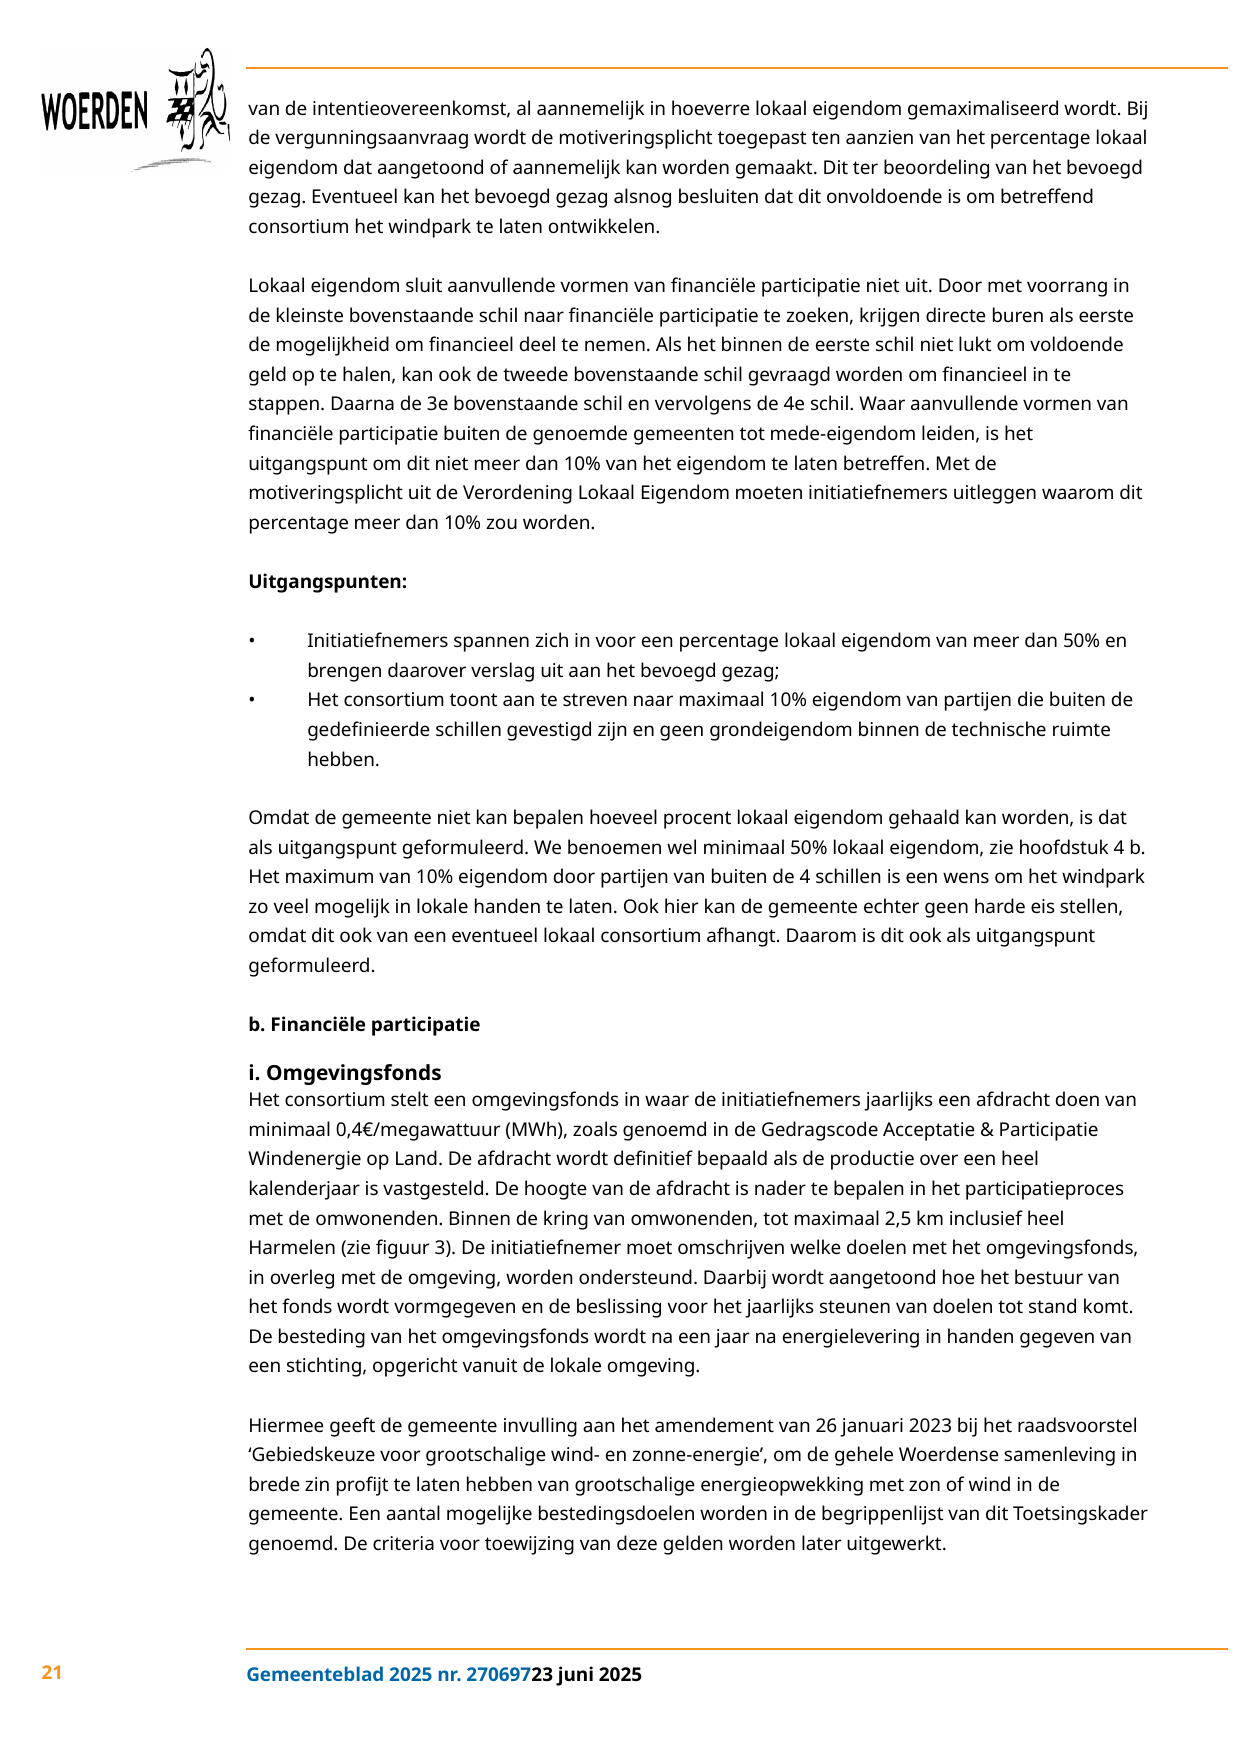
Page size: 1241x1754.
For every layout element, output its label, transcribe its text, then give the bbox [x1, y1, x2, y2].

text Omdat de gemeente niet kan bepalen hoeveel procent lokaal eigendom gehaald kan worden, is dat als uitgangspunt geformuleerd. We benoemen wel minimaal 50% lokaal eigendom, zie hoofdstuk 4 b. Het maximum van 10% eigendom door partijen van buiten de 4 schillen is een wens om het windpark zo veel mogelijk in lokale handen te laten. Ook hier kan de gemeente echter geen harde eis stellen, omdat dit ook van een eventueel lokaal consortium afhangt. Daarom is dit ook als uitgangspunt geformuleerd. [248, 804, 1152, 978]
text Lokaal eigendom sluit aanvullende vormen van financiële participatie niet uit. Door met voorrang in de kleinste bovenstaande schil naar financiële participatie te zoeken, krijgen directe buren als eerste de mogelijkheid om financieel deel te nemen. Als het binnen de eerste schil niet lukt om voldoende geld op te halen, kan ook de tweede bovenstaande schil gevraagd worden om financieel in te stappen. Daarna de 3e bovenstaande schil en vervolgens de 4e schil. Waar aanvullende vormen van financiële participatie buiten de genoemde gemeenten tot mede-eigendom leiden, is het uitgangspunt om dit niet meer dan 10% van het eigendom te laten betreffen. Met de motiveringsplicht uit de Verordening Lokaal Eigendom moeten initiatiefnemers uitleggen waarom dit percentage meer dan 10% zou worden. [248, 272, 1152, 535]
text i. Omgevingsfonds [248, 1058, 1152, 1086]
text Hiermee geeft de gemeente invulling aan het amendement van 26 januari 2023 bij het raadsvoorstel ‘Gebiedskeuze voor grootschalige wind- en zonne-energie’, om de gehele Woerdense samenleving in brede zin profijt te laten hebben van grootschalige energieopwekking met zon of wind in de gemeente. Een aantal mogelijke bestedingsdoelen worden in de begrippenlijst van dit Toetsingskader genoemd. De criteria voor toewijzing van deze gelden worden later uitgewerkt. [248, 1412, 1152, 1556]
text Het consortium stelt een omgevingsfonds in waar de initiatiefnemers jaarlijks een afdracht doen van minimaal 0,4€/megawattuur (MWh), zoals genoemd in de Gedragscode Acceptatie & Participatie Windenergie op Land. De afdracht wordt definitief bepaald als de productie over een heel kalenderjaar is vastgesteld. De hoogte van de afdracht is nader te bepalen in het participatieproces met de omwonenden. Binnen de kring van omwonenden, tot maximaal 2,5 km inclusief heel Harmelen (zie figuur 3). De initiatiefnemer moet omschrijven welke doelen met het omgevingsfonds, in overleg met de omgeving, worden ondersteund. Daarbij wordt aangetoond hoe het bestuur van het fonds wordt vormgegeven en de beslissing voor het jaarlijks steunen van doelen tot stand komt. De besteding van het omgevingsfonds wordt na een jaar na energielevering in handen gegeven van een stichting, opgericht vanuit de lokale omgeving. [248, 1086, 1152, 1378]
table_header Uitgangspunten: Initiatiefnemers spannen zich in voor een percentage lokaal eigendom van meer dan 50% en brengen daarover verslag uit aan het bevoegd gezag; Het consortium toont aan te streven naar maximaal 10% eigendom van partijen die buiten de gedefinieerde schillen gevestigd zijn en geen grondeigendom binnen de technische ruimte hebben. [248, 568, 1152, 771]
text van de intentieovereenkomst, al aannemelijk in hoeverre lokaal eigendom gemaximaliseerd wordt. Bij de vergunningsaanvraag wordt de motiveringsplicht toegepast ten aanzien van het percentage lokaal eigendom dat aangetoond of aannemelijk kan worden gemaakt. Dit ter beoordeling van het bevoegd gezag. Eventueel kan het bevoegd gezag alsnog besluiten dat dit onvoldoende is om betreffend consortium het windpark te laten ontwikkelen. [248, 95, 1152, 239]
text b. Financiële participatie [248, 1011, 1152, 1037]
picture [41, 47, 231, 172]
